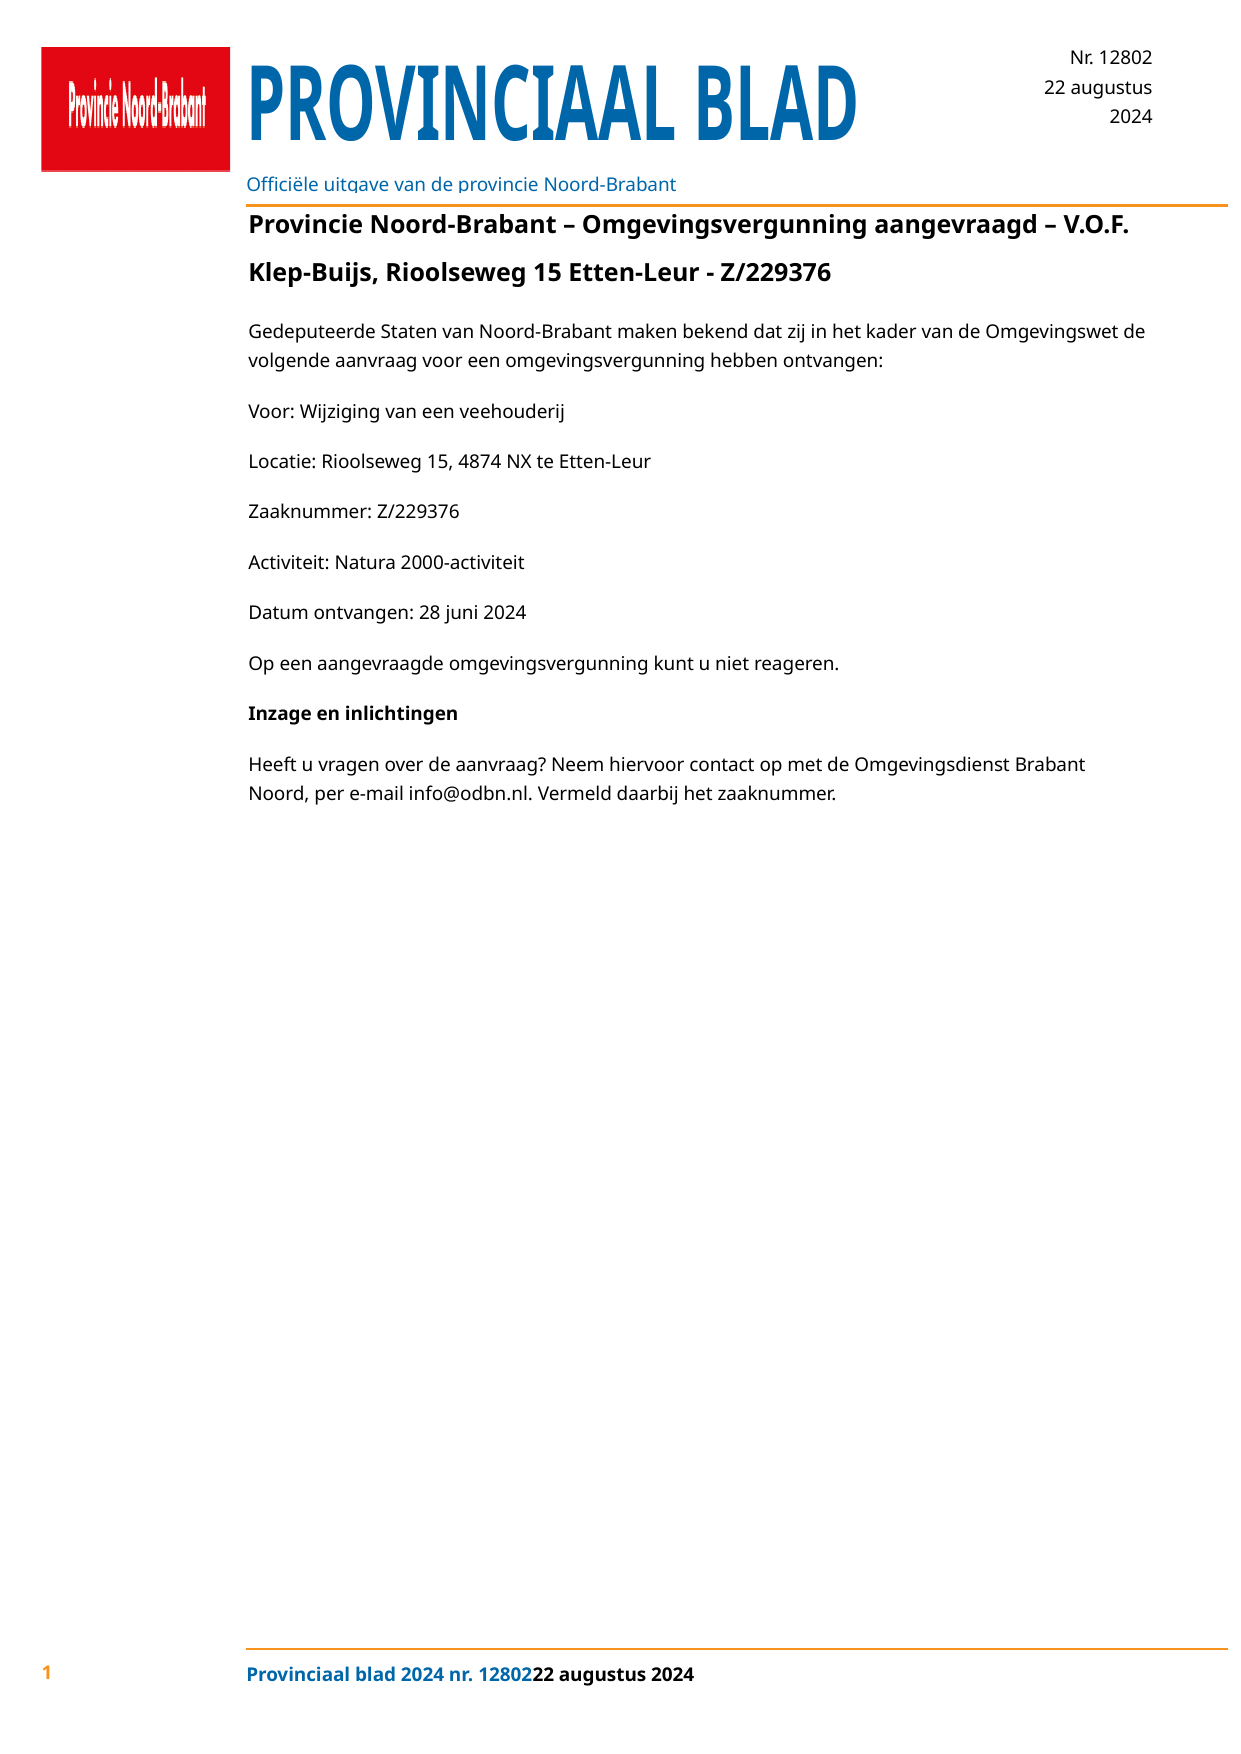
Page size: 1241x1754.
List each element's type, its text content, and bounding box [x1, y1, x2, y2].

text Datum ontvangen: 28 juni 2024 [248, 599, 1152, 625]
text Activiteit: Natura 2000-activiteit [248, 549, 1152, 575]
text Inzage en inlichtingen [248, 700, 1152, 726]
text Voor: Wijziging van een veehouderij [248, 398, 1152, 424]
text Provincie Noord-Brabant – Omgevingsvergunning aangevraagd – V.O.F. Klep-Buijs, Rioolseweg 15 Etten-Leur - Z/229376 [248, 207, 1152, 288]
picture [41, 47, 231, 172]
text Heeft u vragen over de aanvraag? Neem hiervoor contact op met de Omgevingsdienst Brabant Noord, per e-mail info@odbn.nl. Vermeld daarbij het zaaknummer. [248, 751, 1152, 806]
text Locatie: Rioolseweg 15, 4874 NX te Etten-Leur [248, 448, 1152, 474]
text Zaaknummer: Z/229376 [248, 499, 1152, 524]
text Gedeputeerde Staten van Noord-Brabant maken bekend dat zij in het kader van de Omgevingswet de volgende aanvraag voor een omgevingsvergunning hebben ontvangen: [248, 318, 1152, 373]
text Op een aangevraagde omgevingsvergunning kunt u niet reageren. [248, 650, 1152, 676]
